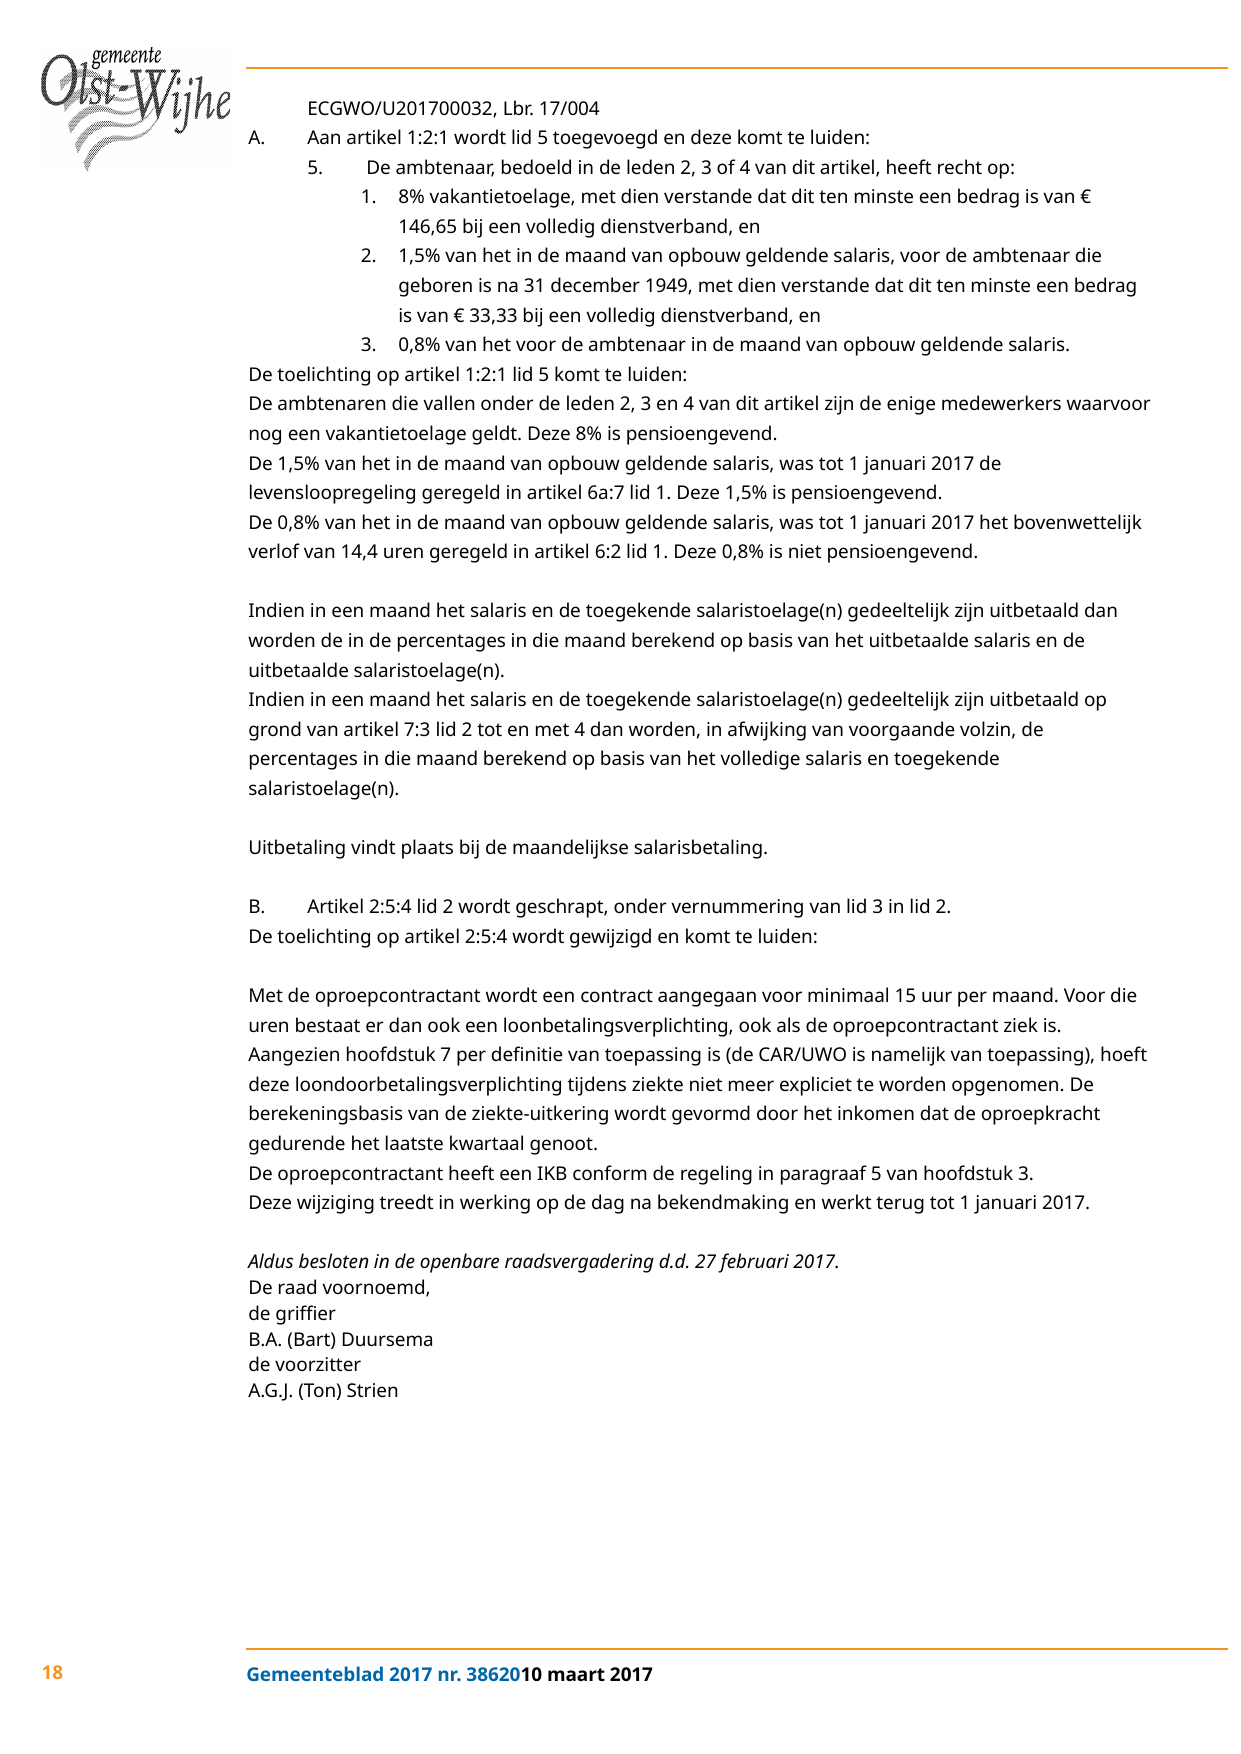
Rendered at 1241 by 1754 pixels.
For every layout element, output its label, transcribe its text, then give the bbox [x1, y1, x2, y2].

text Met de oproepcontractant wordt een contract aangegaan voor minimaal 15 uur per maand. Voor die uren bestaat er dan ook een loonbetalingsverplichting, ook als de oproepcontractant ziek is. Aangezien hoofdstuk 7 per definitie van toepassing is (de CAR/UWO is namelijk van toepassing), hoeft deze loondoorbetalingsverplichting tijdens ziekte niet meer expliciet te worden opgenomen. De berekeningsbasis van de ziekte-uitkering wordt gevormd door het inkomen dat de oproepkracht gedurende het laatste kwartaal genoot. [248, 982, 1152, 1156]
list ECGWO/U201700032, Lbr. 17/004 [248, 95, 1152, 121]
text de griffier [248, 1300, 1152, 1326]
list Aan artikel 1:2:1 wordt lid 5 toegevoegd en deze komt te luiden: [248, 124, 1152, 150]
text De raad voornoemd, [248, 1274, 1152, 1300]
text B.A. (Bart) Duursema [248, 1326, 1152, 1351]
text de voorzitter [248, 1351, 1152, 1377]
text De 0,8% van het in de maand van opbouw geldende salaris, was tot 1 januari 2017 het bovenwettelijk verlof van 14,4 uren geregeld in artikel 6:2 lid 1. Deze 0,8% is niet pensioengevend. [248, 509, 1152, 564]
picture [41, 47, 231, 172]
text De 1,5% van het in de maand van opbouw geldende salaris, was tot 1 januari 2017 de levensloopregeling geregeld in artikel 6a:7 lid 1. Deze 1,5% is pensioengevend. [248, 450, 1152, 505]
text Deze wijziging treedt in werking op de dag na bekendmaking en werkt terug tot 1 januari 2017. [248, 1189, 1152, 1215]
text Indien in een maand het salaris en de toegekende salaristoelage(n) gedeeltelijk zijn uitbetaald op grond van artikel 7:3 lid 2 tot en met 4 dan worden, in afwijking van voorgaande volzin, de percentages in die maand berekend op basis van het volledige salaris en toegekende salaristoelage(n). [248, 686, 1152, 801]
text Aldus besloten in de openbare raadsvergadering d.d. 27 februari 2017. [248, 1248, 1152, 1274]
text Uitbetaling vindt plaats bij de maandelijkse salarisbetaling. [248, 834, 1152, 860]
text De ambtenaren die vallen onder de leden 2, 3 en 4 van dit artikel zijn de enige medewerkers waarvoor nog een vakantietoelage geldt. Deze 8% is pensioengevend. [248, 391, 1152, 446]
text De toelichting op artikel 1:2:1 lid 5 komt te luiden: [248, 361, 1152, 387]
list 0,8% van het voor de ambtenaar in de maand van opbouw geldende salaris. [361, 331, 1152, 357]
text De oproepcontractant heeft een IKB conform de regeling in paragraaf 5 van hoofdstuk 3. [248, 1160, 1152, 1186]
text Indien in een maand het salaris en de toegekende salaristoelage(n) gedeeltelijk zijn uitbetaald dan worden de in de percentages in die maand berekend op basis van het uitbetaalde salaris en de uitbetaalde salaristoelage(n). [248, 598, 1152, 683]
list 1,5% van het in de maand van opbouw geldende salaris, voor de ambtenaar die geboren is na 31 december 1949, met dien verstande dat dit ten minste een bedrag is van € 33,33 bij een volledig dienstverband, en [361, 243, 1152, 328]
list Artikel 2:5:4 lid 2 wordt geschrapt, onder vernummering van lid 3 in lid 2. [248, 893, 1152, 919]
text De toelichting op artikel 2:5:4 wordt gewijzigd en komt te luiden: [248, 923, 1152, 949]
list 8% vakantietoelage, met dien verstande dat dit ten minste een bedrag is van € 146,65 bij een volledig dienstverband, en [361, 183, 1152, 239]
text A.G.J. (Ton) Strien [248, 1377, 1152, 1403]
list De ambtenaar, bedoeld in de leden 2, 3 of 4 van dit artikel, heeft recht op: [307, 154, 1152, 180]
